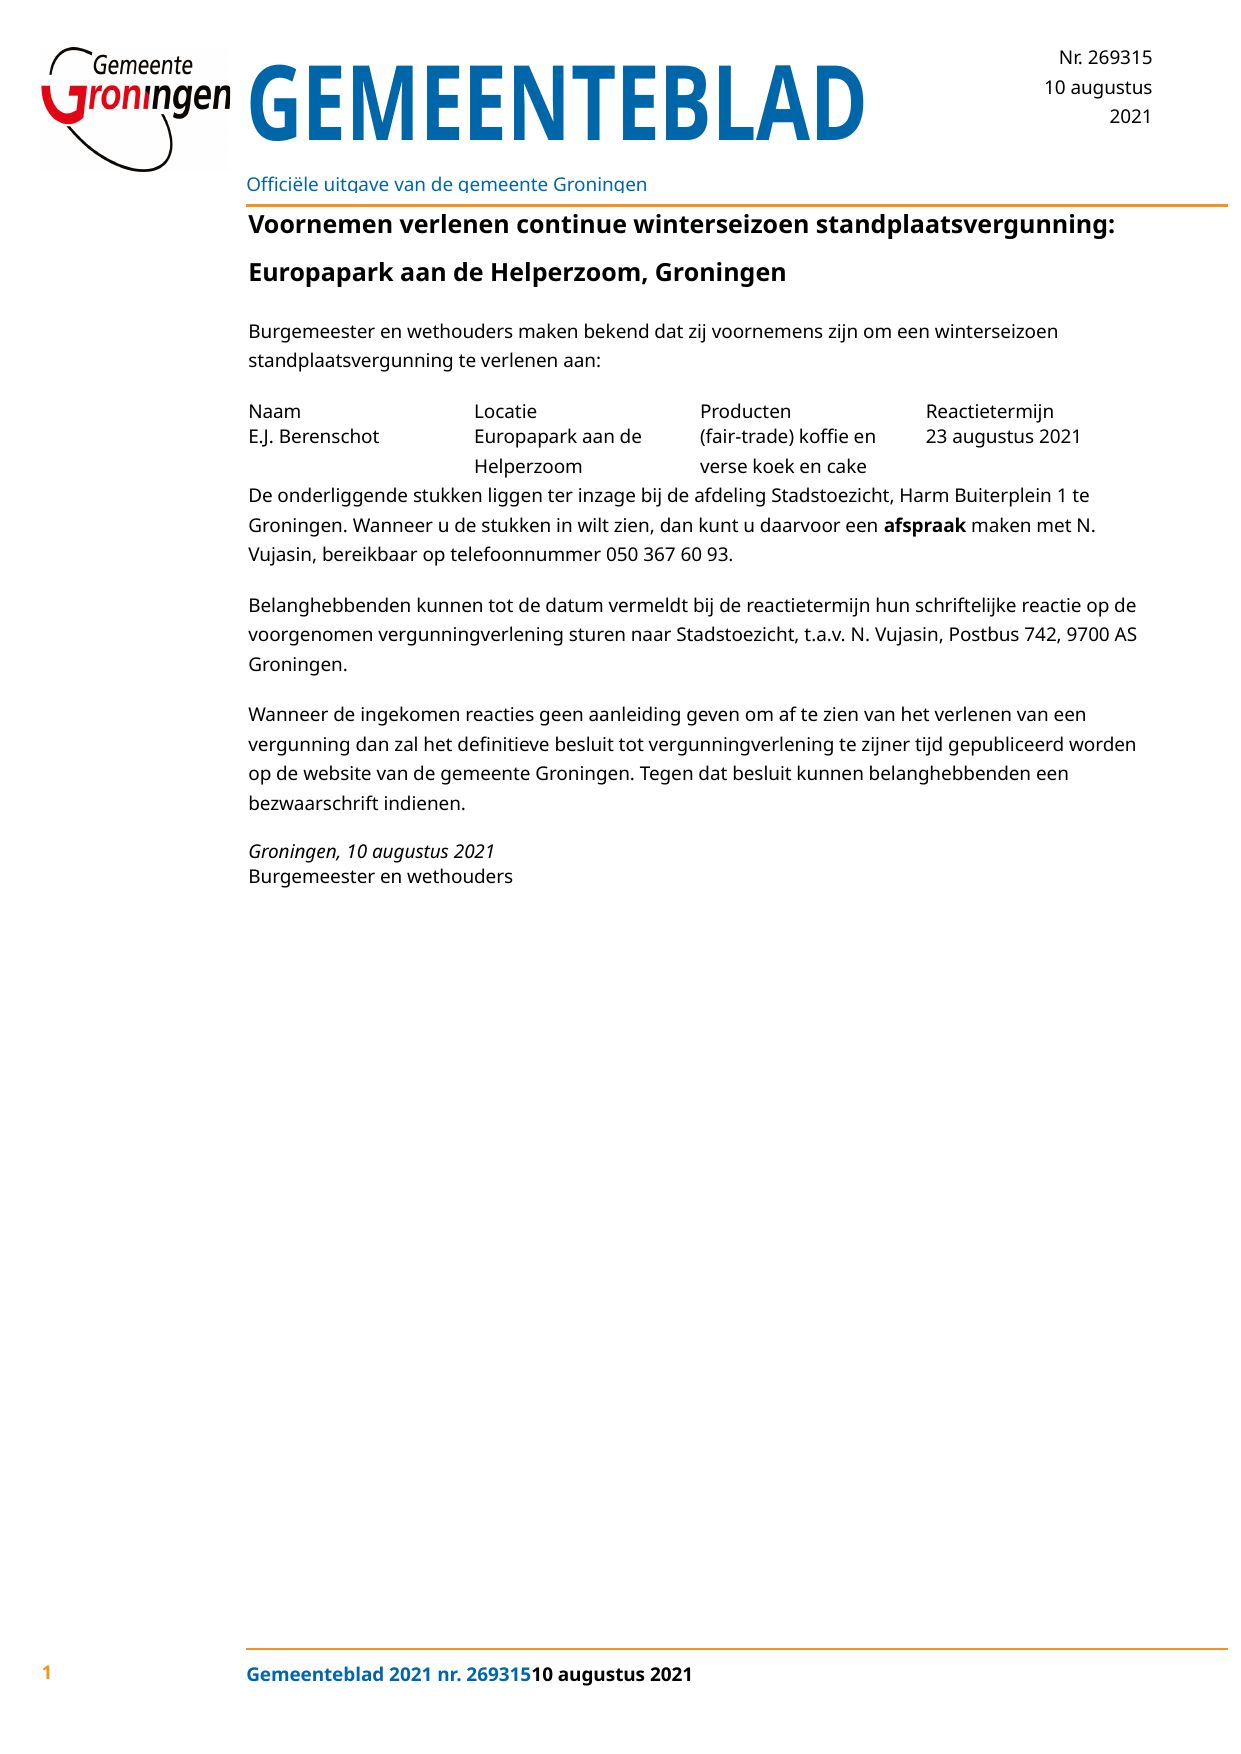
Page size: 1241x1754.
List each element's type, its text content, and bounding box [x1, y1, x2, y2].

table_header Locatie [474, 398, 700, 424]
table_header Naam [248, 398, 474, 424]
table_cell 23 augustus 2021 [926, 424, 1152, 479]
text Groningen, 10 augustus 2021 [248, 838, 1152, 864]
text Voornemen verlenen continue winterseizoen standplaatsvergunning: Europapark aan de Helperzoom, Groningen [248, 207, 1152, 288]
table_header Reactietermijn [926, 398, 1152, 424]
table_cell E.J. Berenschot [248, 424, 474, 479]
text Burgemeester en wethouders maken bekend dat zij voornemens zijn om een winterseizoen standplaatsvergunning te verlenen aan: [248, 318, 1152, 373]
text De onderliggende stukken liggen ter inzage bij de afdeling Stadstoezicht, Harm Buiterplein 1 te Groningen. Wanneer u de stukken in wilt zien, dan kunt u daarvoor een afspraak maken met N. Vujasin, bereikbaar op telefoonnummer 050 367 60 93. [248, 482, 1152, 567]
picture [41, 47, 231, 172]
table_cell (fair-trade) koffie en verse koek en cake [700, 424, 926, 479]
text Wanneer de ingekomen reacties geen aanleiding geven om af te zien van het verlenen van een vergunning dan zal het definitieve besluit tot vergunningverlening te zijner tijd gepubliceerd worden op de website van de gemeente Groningen. Tegen dat besluit kunnen belanghebbenden een bezwaarschrift indienen. [248, 701, 1152, 816]
table_header Producten [700, 398, 926, 424]
text Burgemeester en wethouders [248, 864, 1152, 889]
table_cell Europapark aan de Helperzoom [474, 424, 700, 479]
text Belanghebbenden kunnen tot de datum vermeldt bij de reactietermijn hun schriftelijke reactie op de voorgenomen vergunningverlening sturen naar Stadstoezicht, t.a.v. N. Vujasin, Postbus 742, 9700 AS Groningen. [248, 592, 1152, 677]
